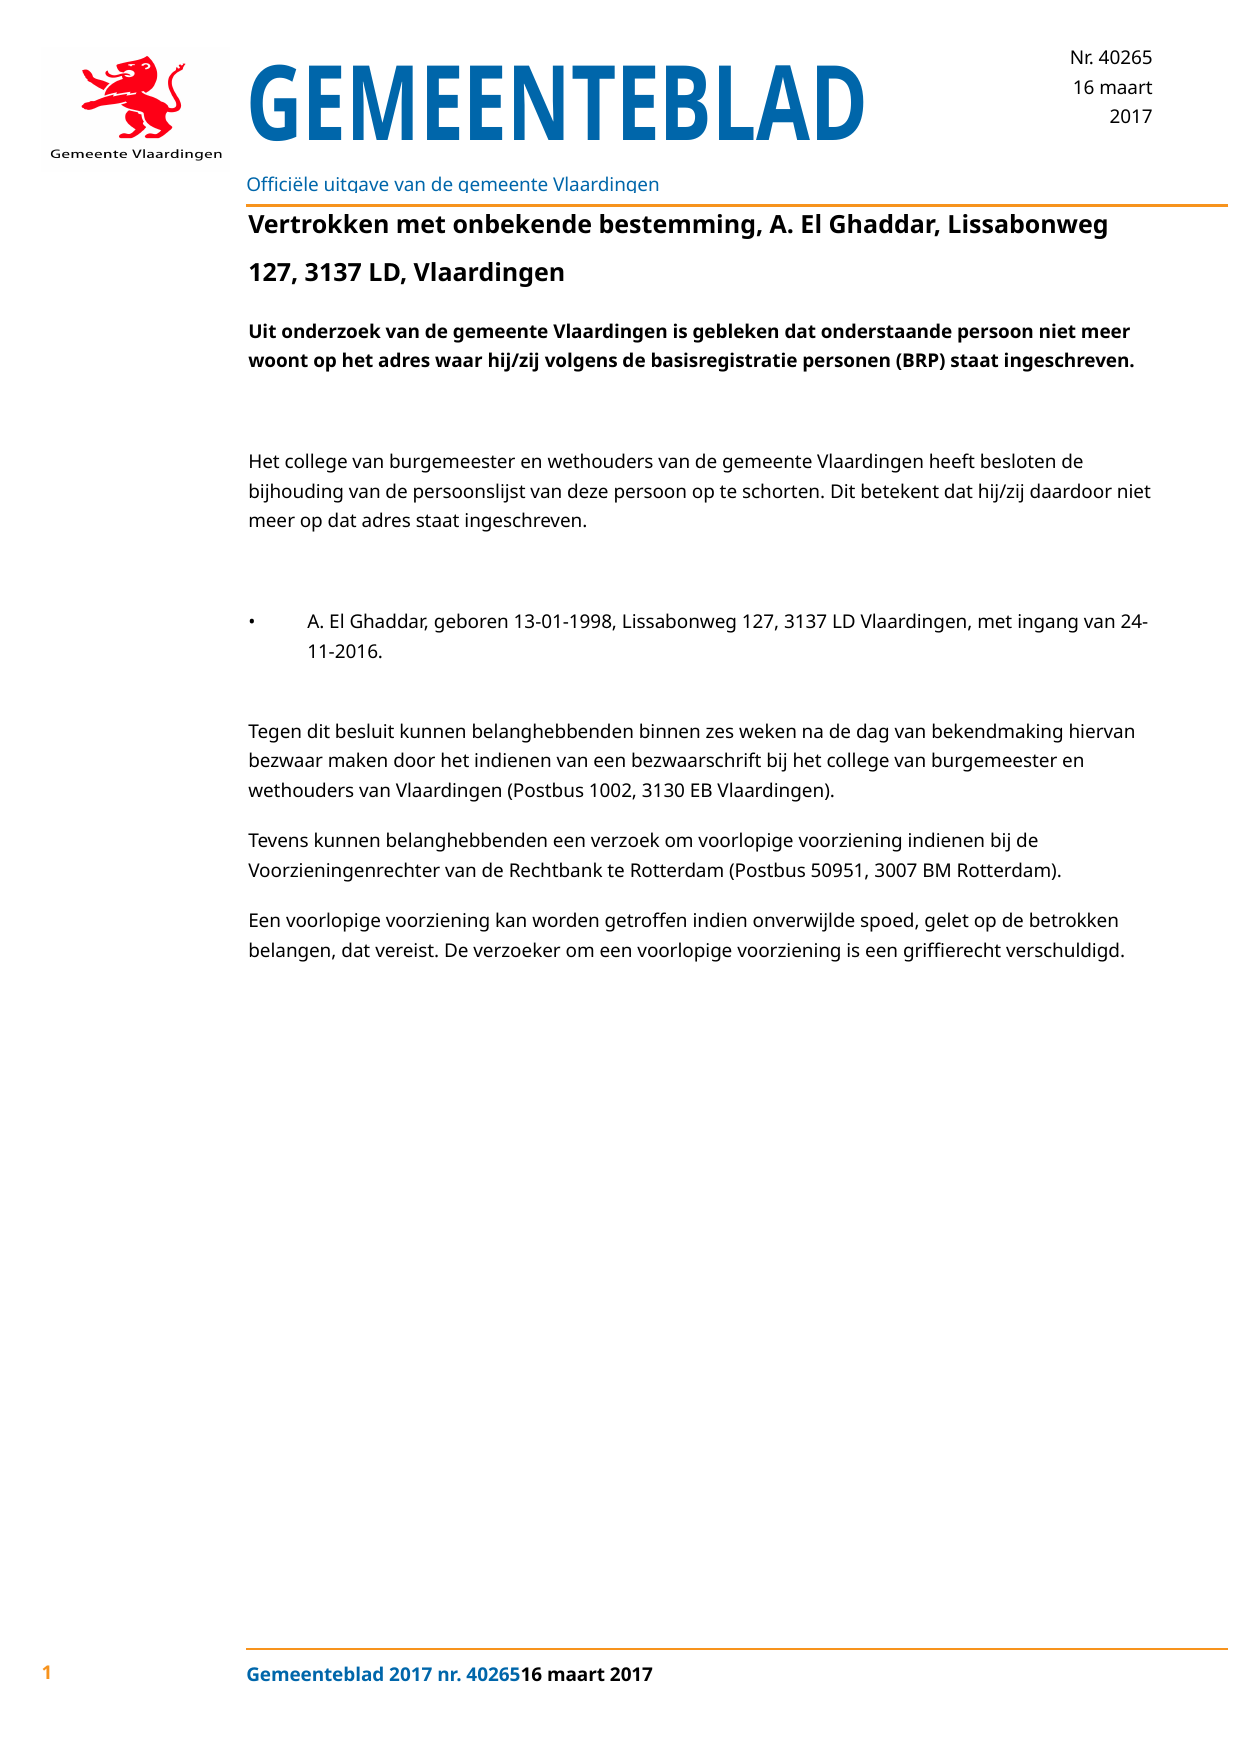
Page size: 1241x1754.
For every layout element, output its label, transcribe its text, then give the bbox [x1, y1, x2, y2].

picture [41, 47, 231, 172]
text Vertrokken met onbekende bestemming, A. El Ghaddar, Lissabonweg 127, 3137 LD, Vlaardingen [248, 207, 1152, 288]
text Het college van burgemeester en wethouders van de gemeente Vlaardingen heeft besloten de bijhouding van de persoonslijst van deze persoon op te schorten. Dit betekent dat hij/zij daardoor niet meer op dat adres staat ingeschreven. [248, 448, 1152, 533]
list A. El Ghaddar, geboren 13-01-1998, Lissabonweg 127, 3137 LD Vlaardingen, met ingang van 24-11-2016. [248, 608, 1152, 664]
text Tevens kunnen belanghebbenden een verzoek om voorlopige voorziening indienen bij de Voorzieningenrechter van de Rechtbank te Rotterdam (Postbus 50951, 3007 BM Rotterdam). [248, 827, 1152, 883]
text Tegen dit besluit kunnen belanghebbenden binnen zes weken na de dag van bekendmaking hiervan bezwaar maken door het indienen van een bezwaarschrift bij het college van burgemeester en wethouders van Vlaardingen (Postbus 1002, 3130 EB Vlaardingen). [248, 718, 1152, 803]
text Uit onderzoek van de gemeente Vlaardingen is gebleken dat onderstaande persoon niet meer woont op het adres waar hij/zij volgens de basisregistratie personen (BRP) staat ingeschreven. [248, 318, 1152, 373]
text Een voorlopige voorziening kan worden getroffen indien onverwijlde spoed, gelet op de betrokken belangen, dat vereist. De verzoeker om een voorlopige voorziening is een griffierecht verschuldigd. [248, 907, 1152, 963]
